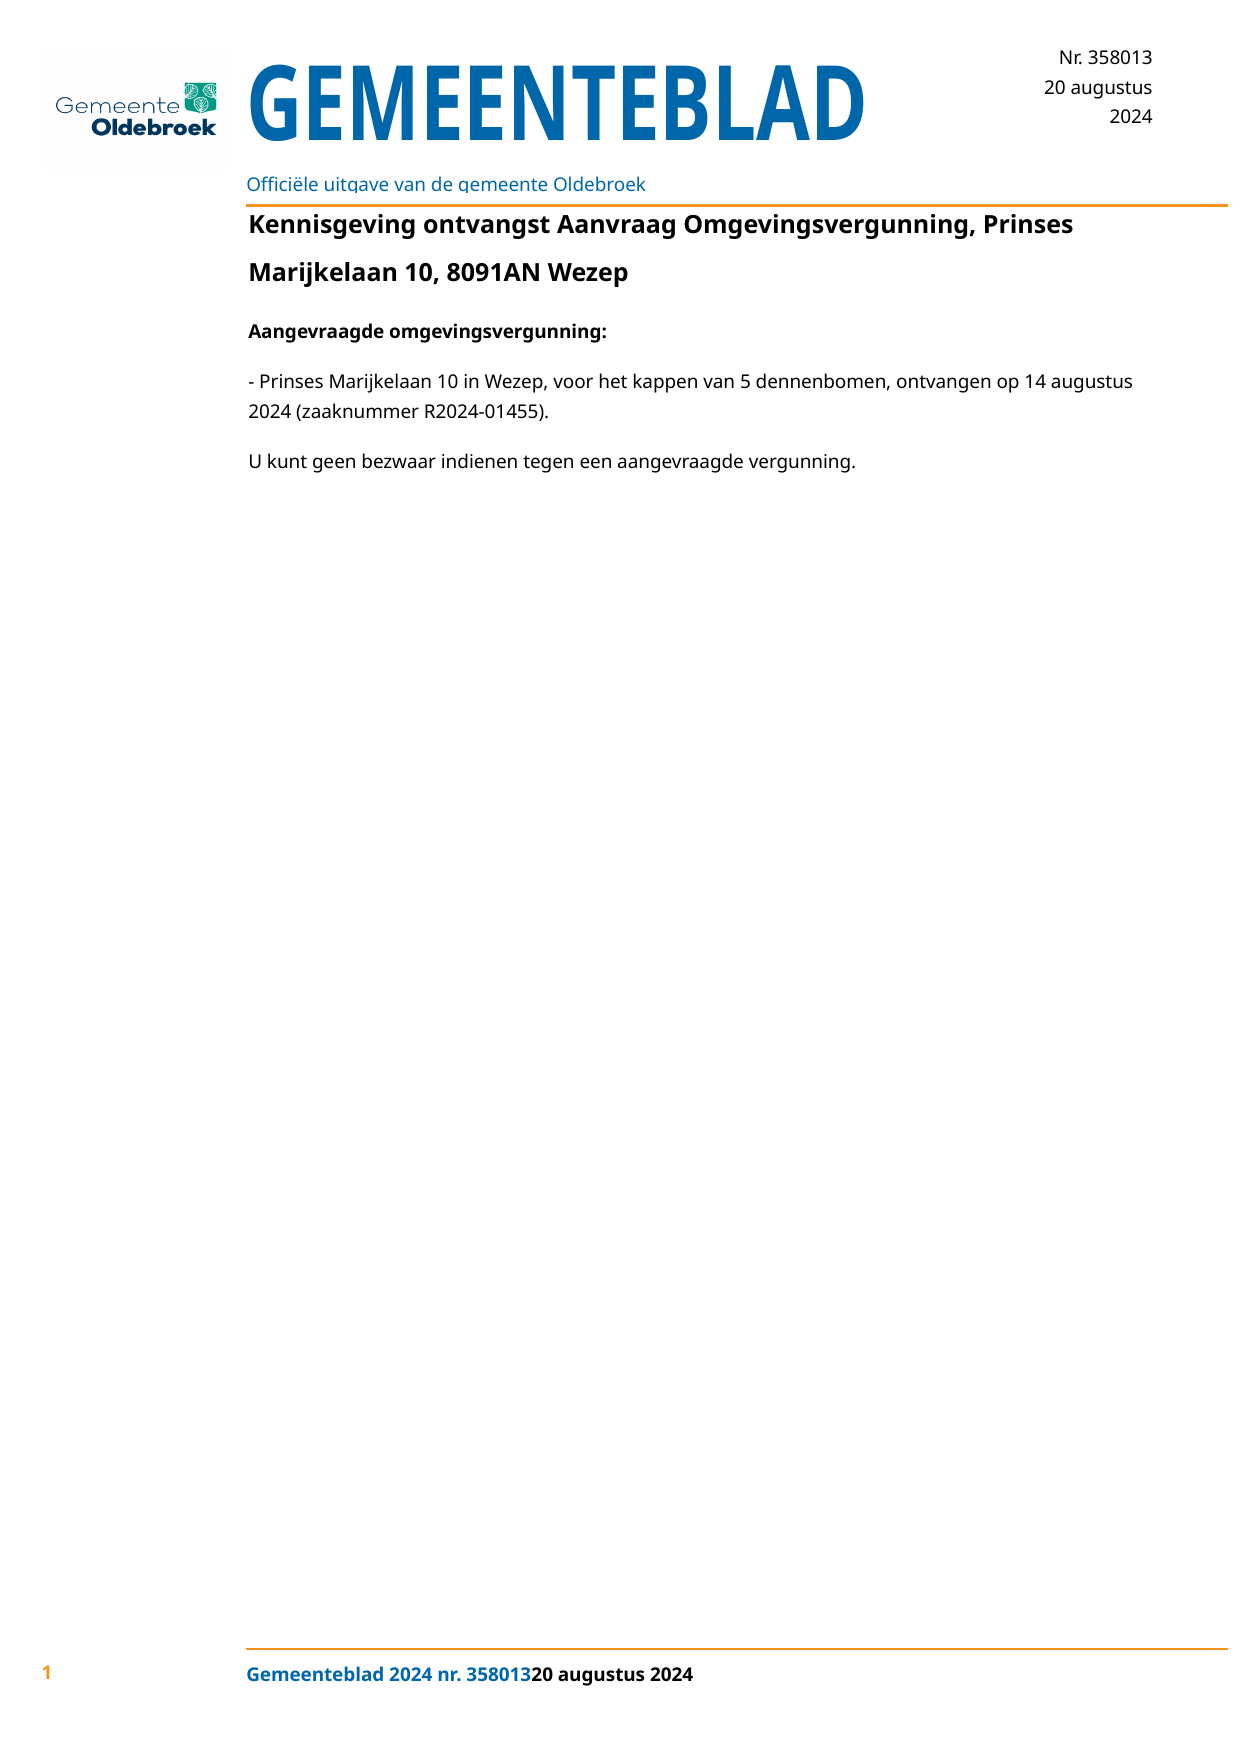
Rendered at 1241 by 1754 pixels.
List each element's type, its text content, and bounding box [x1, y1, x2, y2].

text Kennisgeving ontvangst Aanvraag Omgevingsvergunning, Prinses Marijkelaan 10, 8091AN Wezep [248, 207, 1152, 288]
text - Prinses Marijkelaan 10 in Wezep, voor het kappen van 5 dennenbomen, ontvangen op 14 augustus 2024 (zaaknummer R2024-01455). [248, 368, 1152, 424]
text U kunt geen bezwaar indienen tegen een aangevraagde vergunning. [248, 448, 1152, 474]
picture [41, 47, 231, 172]
text Aangevraagde omgevingsvergunning: [248, 318, 1152, 344]
